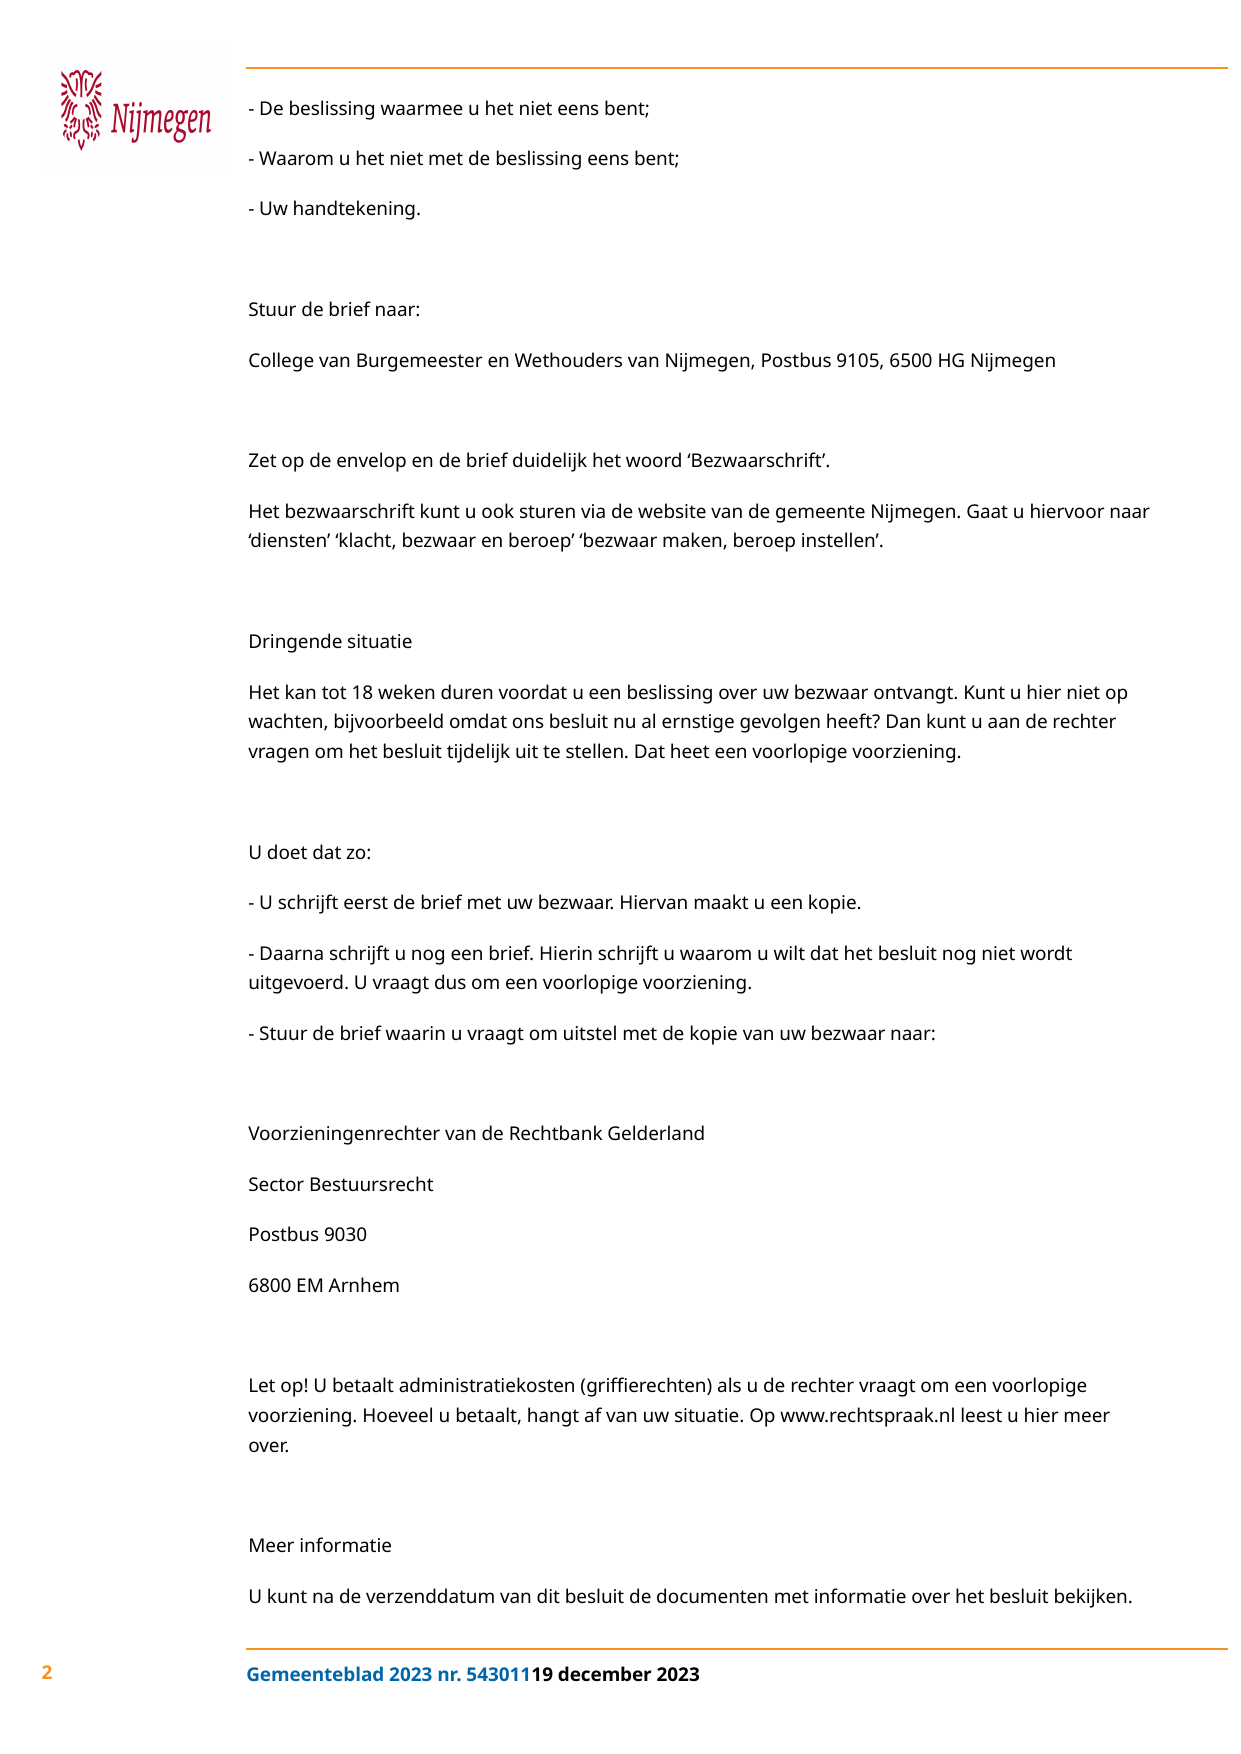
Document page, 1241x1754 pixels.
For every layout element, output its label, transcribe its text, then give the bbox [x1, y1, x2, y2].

text - De beslissing waarmee u het niet eens bent; [248, 95, 1152, 121]
text - Waarom u het niet met de beslissing eens bent; [248, 145, 1152, 171]
text Stuur de brief naar: [248, 296, 1152, 322]
text Zet op de envelop en de brief duidelijk het woord ‘Bezwaarschrift’. [248, 448, 1152, 473]
text Het kan tot 18 weken duren voordat u een beslissing over uw bezwaar ontvangt. Kunt u hier niet op wachten, bijvoorbeeld omdat ons besluit nu al ernstige gevolgen heeft? Dan kunt u aan de rechter vragen om het besluit tijdelijk uit te stellen. Dat heet een voorlopige voorziening. [248, 679, 1152, 764]
text Let op! U betaalt administratiekosten (griffierechten) als u de rechter vraagt om een voorlopige voorziening. Hoeveel u betaalt, hangt af van uw situatie. Op www.rechtspraak.nl leest u hier meer over. [248, 1373, 1152, 1458]
text - Daarna schrijft u nog een brief. Hierin schrijft u waarom u wilt dat het besluit nog niet wordt uitgevoerd. U vraagt dus om een voorlopige voorziening. [248, 940, 1152, 995]
text Dringende situatie [248, 628, 1152, 654]
text Meer informatie [248, 1533, 1152, 1558]
text 6800 EM Arnhem [248, 1272, 1152, 1298]
text U doet dat zo: [248, 839, 1152, 865]
picture [41, 47, 231, 172]
text Sector Bestuursrecht [248, 1171, 1152, 1197]
text Voorzieningenrechter van de Rechtbank Gelderland [248, 1121, 1152, 1146]
text - Uw handtekening. [248, 196, 1152, 221]
text - U schrijft eerst de brief met uw bezwaar. Hiervan maakt u een kopie. [248, 889, 1152, 915]
text Het bezwaarschrift kunt u ook sturen via de website van de gemeente Nijmegen. Gaat u hiervoor naar ‘diensten’ ‘klacht, bezwaar en beroep’ ‘bezwaar maken, beroep instellen’. [248, 498, 1152, 553]
text Postbus 9030 [248, 1221, 1152, 1247]
text U kunt na de verzenddatum van dit besluit de documenten met informatie over het besluit bekijken. [248, 1583, 1152, 1609]
text College van Burgemeester en Wethouders van Nijmegen, Postbus 9105, 6500 HG Nijmegen [248, 347, 1152, 373]
text - Stuur de brief waarin u vraagt om uitstel met de kopie van uw bezwaar naar: [248, 1020, 1152, 1046]
